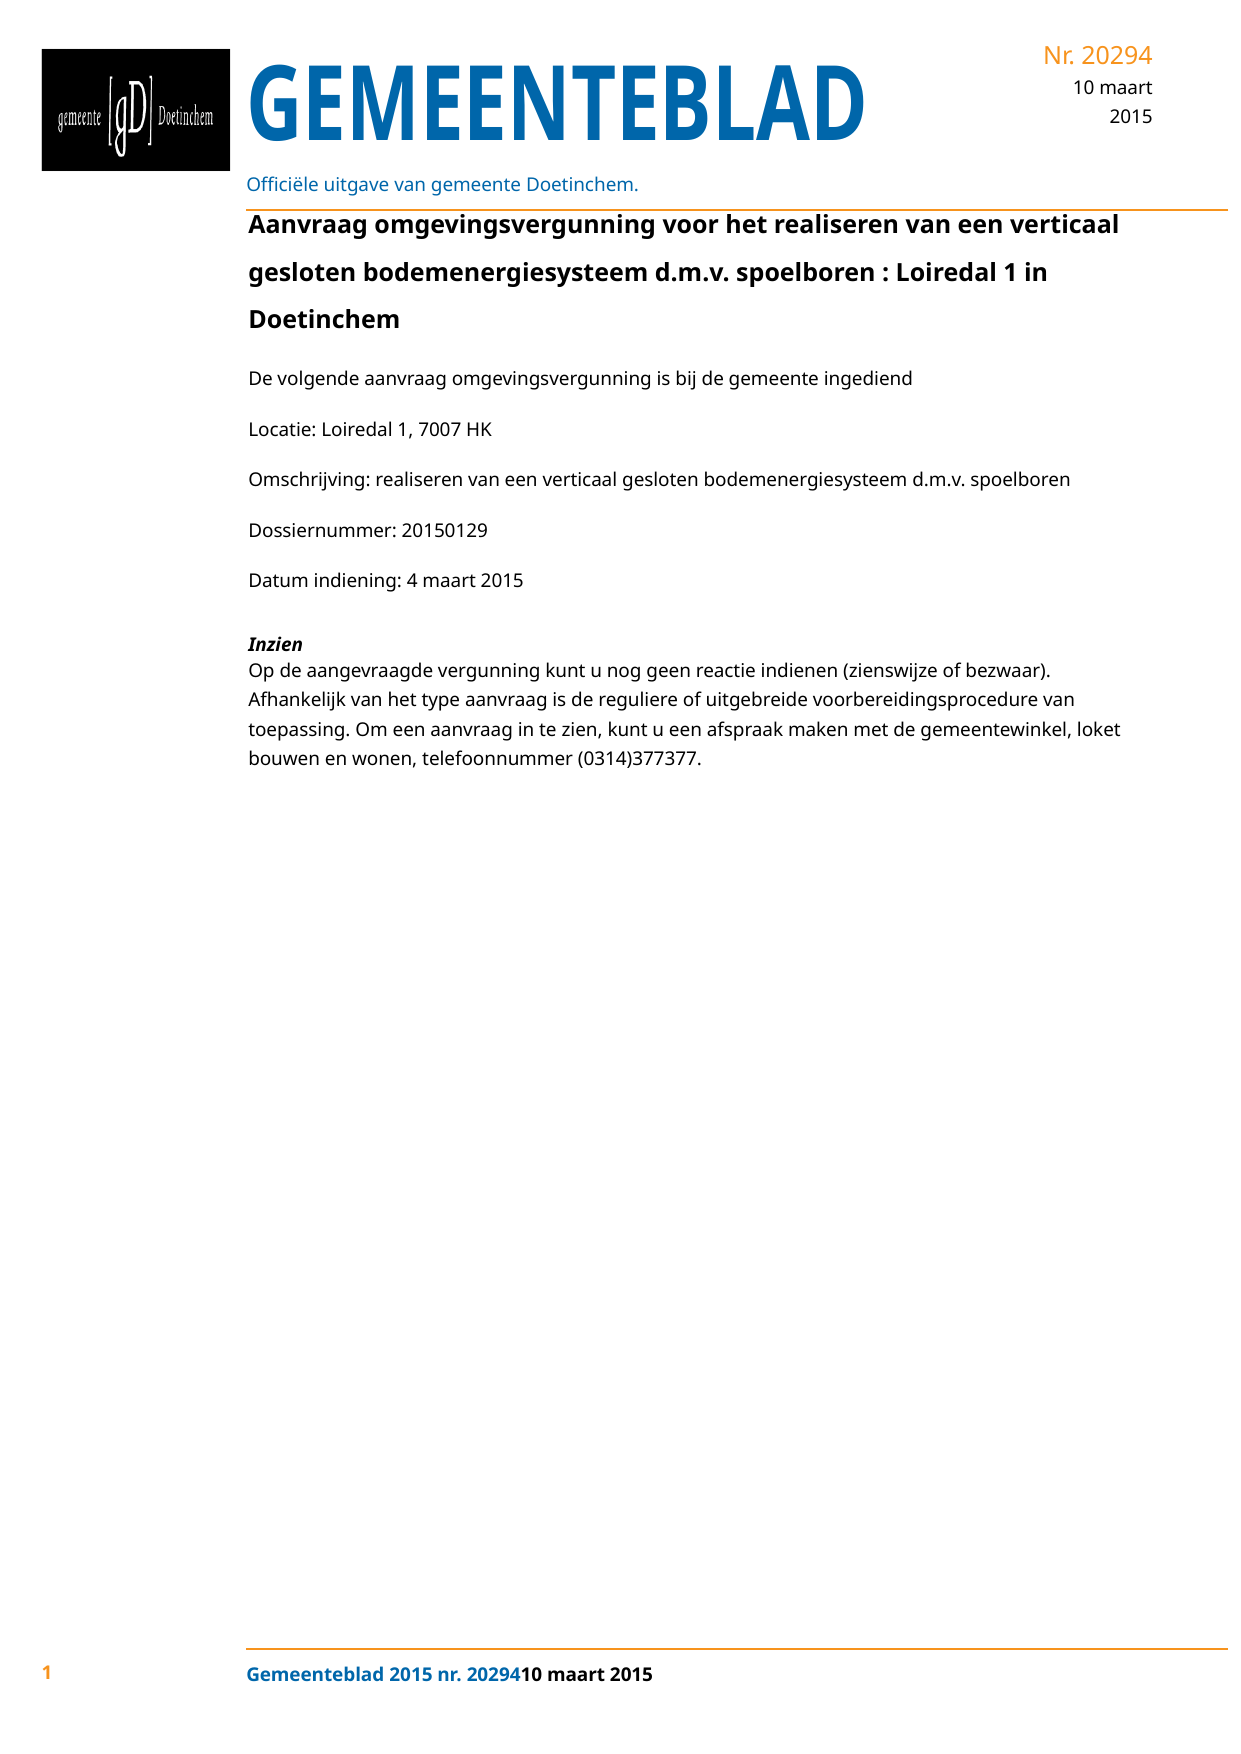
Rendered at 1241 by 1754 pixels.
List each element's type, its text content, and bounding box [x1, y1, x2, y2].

text Inzien [248, 631, 1152, 657]
text Datum indiening: 4 maart 2015 [248, 567, 1152, 593]
text Op de aangevraagde vergunning kunt u nog geen reactie indienen (zienswijze of bezwaar). Afhankelijk van het type aanvraag is de reguliere of uitgebreide voorbereidingsprocedure van toepassing. Om een aanvraag in te zien, kunt u een afspraak maken met de gemeentewinkel, loket bouwen en wonen, telefoonnummer (0314)377377. [248, 657, 1152, 771]
text De volgende aanvraag omgevingsvergunning is bij de gemeente ingediend [248, 366, 1152, 391]
text Aanvraag omgevingsvergunning voor het realiseren van een verticaal gesloten bodemenergiesysteem d.m.v. spoelboren : Loiredal 1 in Doetinchem [248, 211, 1152, 336]
text Omschrijving: realiseren van een verticaal gesloten bodemenergiesysteem d.m.v. spoelboren [248, 466, 1152, 492]
text Dossiernummer: 20150129 [248, 517, 1152, 542]
picture [41, 47, 231, 172]
text Locatie: Loiredal 1, 7007 HK [248, 416, 1152, 442]
